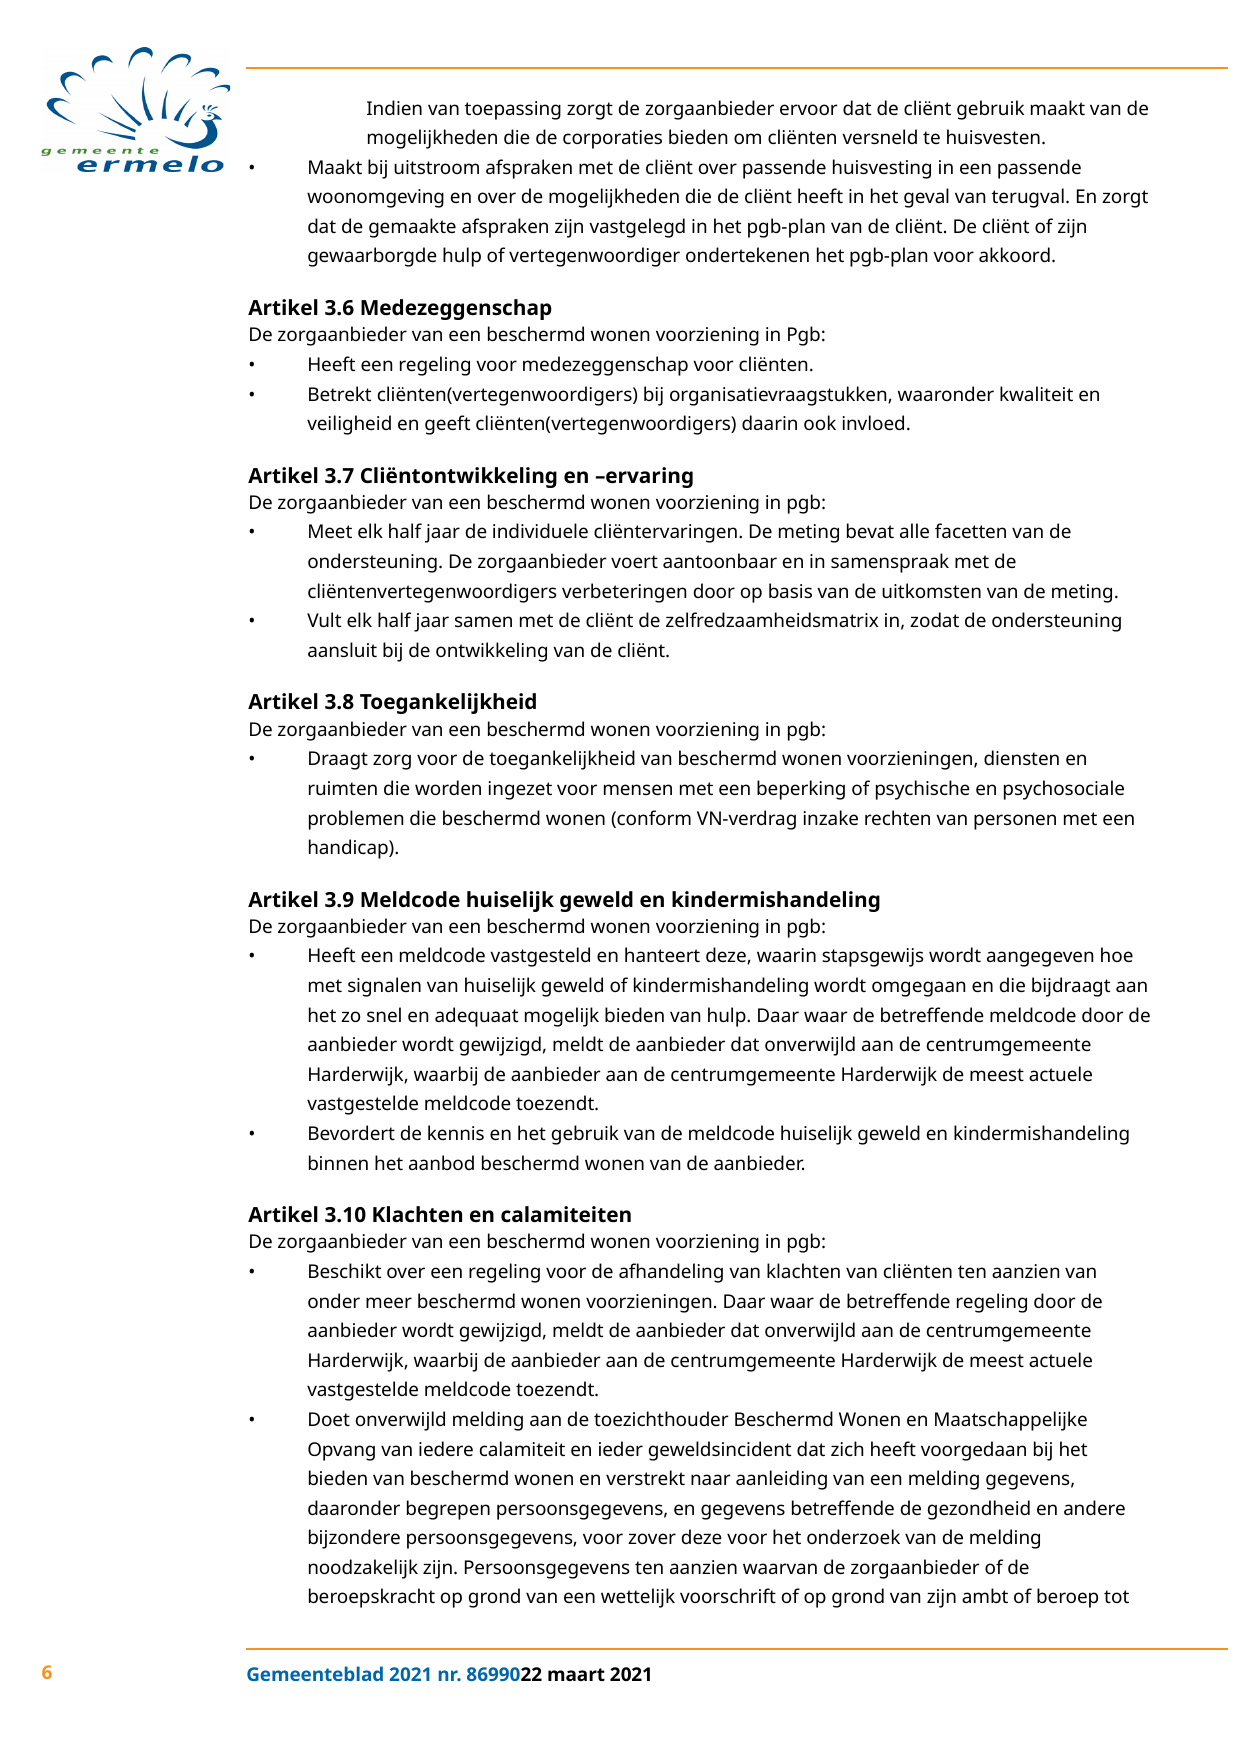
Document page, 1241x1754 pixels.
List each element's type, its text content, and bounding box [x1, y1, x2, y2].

list Maakt bij uitstroom afspraken met de cliënt over passende huisvesting in een passende woonomgeving en over de mogelijkheden die de cliënt heeft in het geval van terugval. En zorgt dat de gemaakte afspraken zijn vastgelegd in het pgb-plan van de cliënt. De cliënt of zijn gewaarborgde hulp of vertegenwoordiger ondertekenen het pgb-plan voor akkoord. [248, 154, 1152, 268]
list Betrekt cliënten(vertegenwoordigers) bij organisatievraagstukken, waaronder kwaliteit en veiligheid en geeft cliënten(vertegenwoordigers) daarin ook invloed. [248, 381, 1152, 436]
list Doet onverwijld melding aan de toezichthouder Beschermd Wonen en Maatschappelijke Opvang van iedere calamiteit en ieder geweldsincident dat zich heeft voorgedaan bij het bieden van beschermd wonen en verstrekt naar aanleiding van een melding gegevens, daaronder begrepen persoonsgegevens, en gegevens betreffende de gezondheid en andere bijzondere persoonsgegevens, voor zover deze voor het onderzoek van de melding noodzakelijk zijn. Persoonsgegevens ten aanzien waarvan de zorgaanbieder of de beroepskracht op grond van een wettelijk voorschrift of op grond van zijn ambt of beroep tot [248, 1406, 1152, 1609]
text Artikel 3.9 Meldcode huiselijk geweld en kindermishandeling [248, 885, 1152, 913]
picture [41, 47, 231, 172]
text Artikel 3.8 Toegankelijkheid [248, 687, 1152, 716]
text Artikel 3.7 Cliëntontwikkeling en –ervaring [248, 461, 1152, 489]
list Vult elk half jaar samen met de cliënt de zelfredzaamheidsmatrix in, zodat de ondersteuning aansluit bij de ontwikkeling van de cliënt. [248, 607, 1152, 663]
text De zorgaanbieder van een beschermd wonen voorziening in pgb: [248, 716, 1152, 742]
list Heeft een regeling voor medezeggenschap voor cliënten. [248, 351, 1152, 377]
text Artikel 3.6 Medezeggenschap [248, 293, 1152, 322]
text De zorgaanbieder van een beschermd wonen voorziening in Pgb: [248, 322, 1152, 347]
list Heeft een meldcode vastgesteld en hanteert deze, waarin stapsgewijs wordt aangegeven hoe met signalen van huiselijk geweld of kindermishandeling wordt omgegaan en die bijdraagt aan het zo snel en adequaat mogelijk bieden van hulp. Daar waar de betreffende meldcode door de aanbieder wordt gewijzigd, meldt de aanbieder dat onverwijld aan de centrumgemeente Harderwijk, waarbij de aanbieder aan de centrumgemeente Harderwijk de meest actuele vastgestelde meldcode toezendt. [248, 943, 1152, 1116]
text De zorgaanbieder van een beschermd wonen voorziening in pgb: [248, 913, 1152, 939]
list Beschikt over een regeling voor de afhandeling van klachten van cliënten ten aanzien van onder meer beschermd wonen voorzieningen. Daar waar de betreffende regeling door de aanbieder wordt gewijzigd, meldt de aanbieder dat onverwijld aan de centrumgemeente Harderwijk, waarbij de aanbieder aan de centrumgemeente Harderwijk de meest actuele vastgestelde meldcode toezendt. [248, 1258, 1152, 1402]
list Draagt zorg voor de toegankelijkheid van beschermd wonen voorzieningen, diensten en ruimten die worden ingezet voor mensen met een beperking of psychische en psychosociale problemen die beschermd wonen (conform VN-verdrag inzake rechten van personen met een handicap). [248, 746, 1152, 860]
list Meet elk half jaar de individuele cliëntervaringen. De meting bevat alle facetten van de ondersteuning. De zorgaanbieder voert aantoonbaar en in samenspraak met de cliëntenvertegenwoordigers verbeteringen door op basis van de uitkomsten van de meting. [248, 519, 1152, 604]
text De zorgaanbieder van een beschermd wonen voorziening in pgb: [248, 1229, 1152, 1254]
list Indien van toepassing zorgt de zorgaanbieder ervoor dat de cliënt gebruik maakt van de mogelijkheden die de corporaties bieden om cliënten versneld te huisvesten. [307, 95, 1152, 150]
list Bevordert de kennis en het gebruik van de meldcode huiselijk geweld en kindermishandeling binnen het aanbod beschermd wonen van de aanbieder. [248, 1120, 1152, 1176]
text De zorgaanbieder van een beschermd wonen voorziening in pgb: [248, 489, 1152, 515]
text Artikel 3.10 Klachten en calamiteiten [248, 1200, 1152, 1229]
